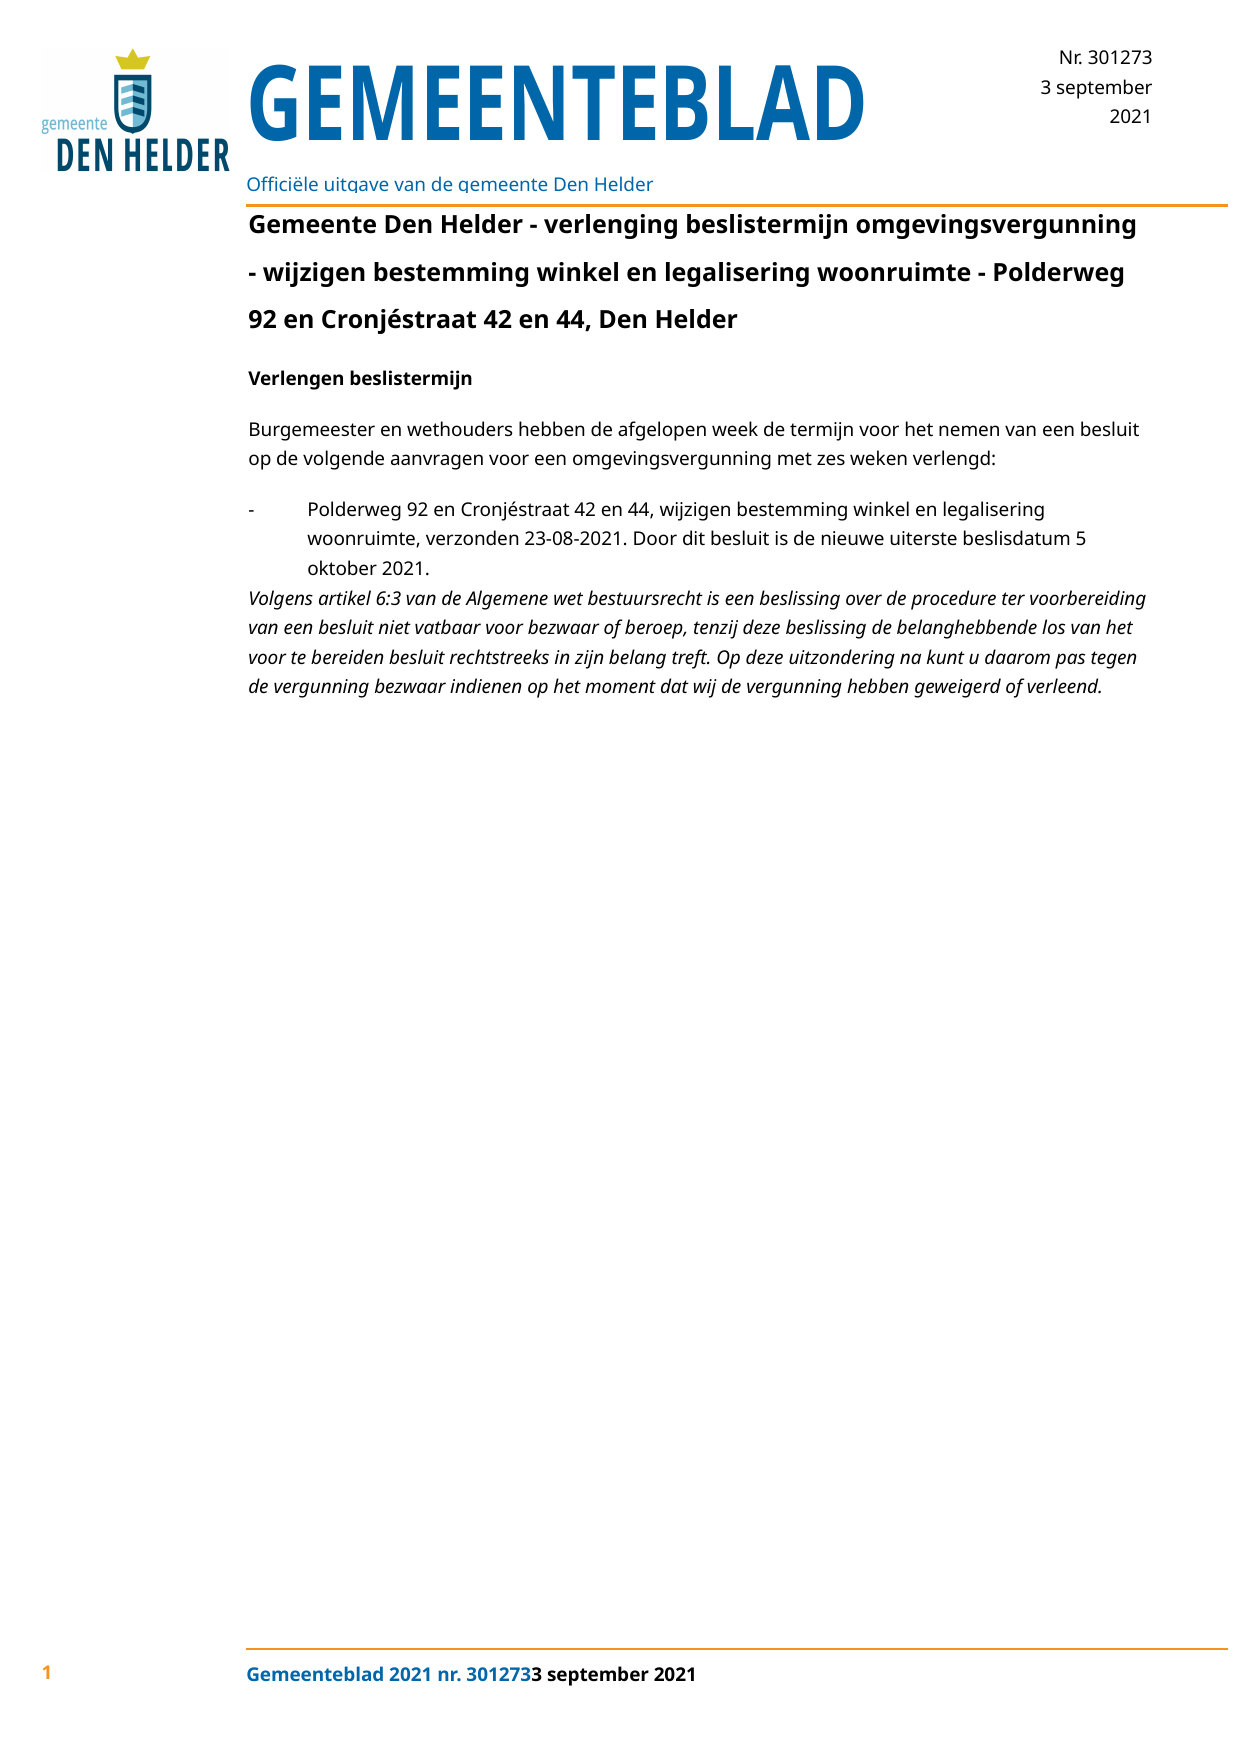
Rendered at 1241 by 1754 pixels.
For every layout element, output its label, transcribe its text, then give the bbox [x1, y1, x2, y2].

text Gemeente Den Helder - verlenging beslistermijn omgevingsvergunning - wijzigen bestemming winkel en legalisering woonruimte - Polderweg 92 en Cronjéstraat 42 en 44, Den Helder [248, 207, 1152, 336]
picture [220, 160, 224, 172]
picture [130, 157, 135, 172]
picture [182, 144, 187, 165]
text Volgens artikel 6:3 van de Algemene wet bestuursrecht is een beslissing over de procedure ter voorbereiding van een besluit niet vatbaar voor bezwaar of beroep, tenzij deze beslissing de belanghebbende los van het voor te bereiden besluit rechtstreeks in zijn belang treft. Op deze uitzondering na kunt u daarom pas tegen de vergunning bezwaar indienen op het moment dat wij de vergunning hebben geweigerd of verleend. [248, 585, 1152, 699]
picture [63, 144, 68, 165]
list Polderweg 92 en Cronjéstraat 42 en 44, wijzigen bestemming winkel en legalisering woonruimte, verzonden 23-08-2021. Door dit besluit is de nieuwe uiterste beslisdatum 5 oktober 2021. [248, 496, 1152, 581]
text Verlengen beslistermijn [248, 366, 1152, 391]
text Burgemeester en wethouders hebben de afgelopen week de termijn voor het nemen van een besluit op de volgende aanvragen voor een omgevingsvergunning met zes weken verlengd: [248, 416, 1152, 471]
picture [100, 154, 106, 172]
picture [41, 47, 231, 172]
